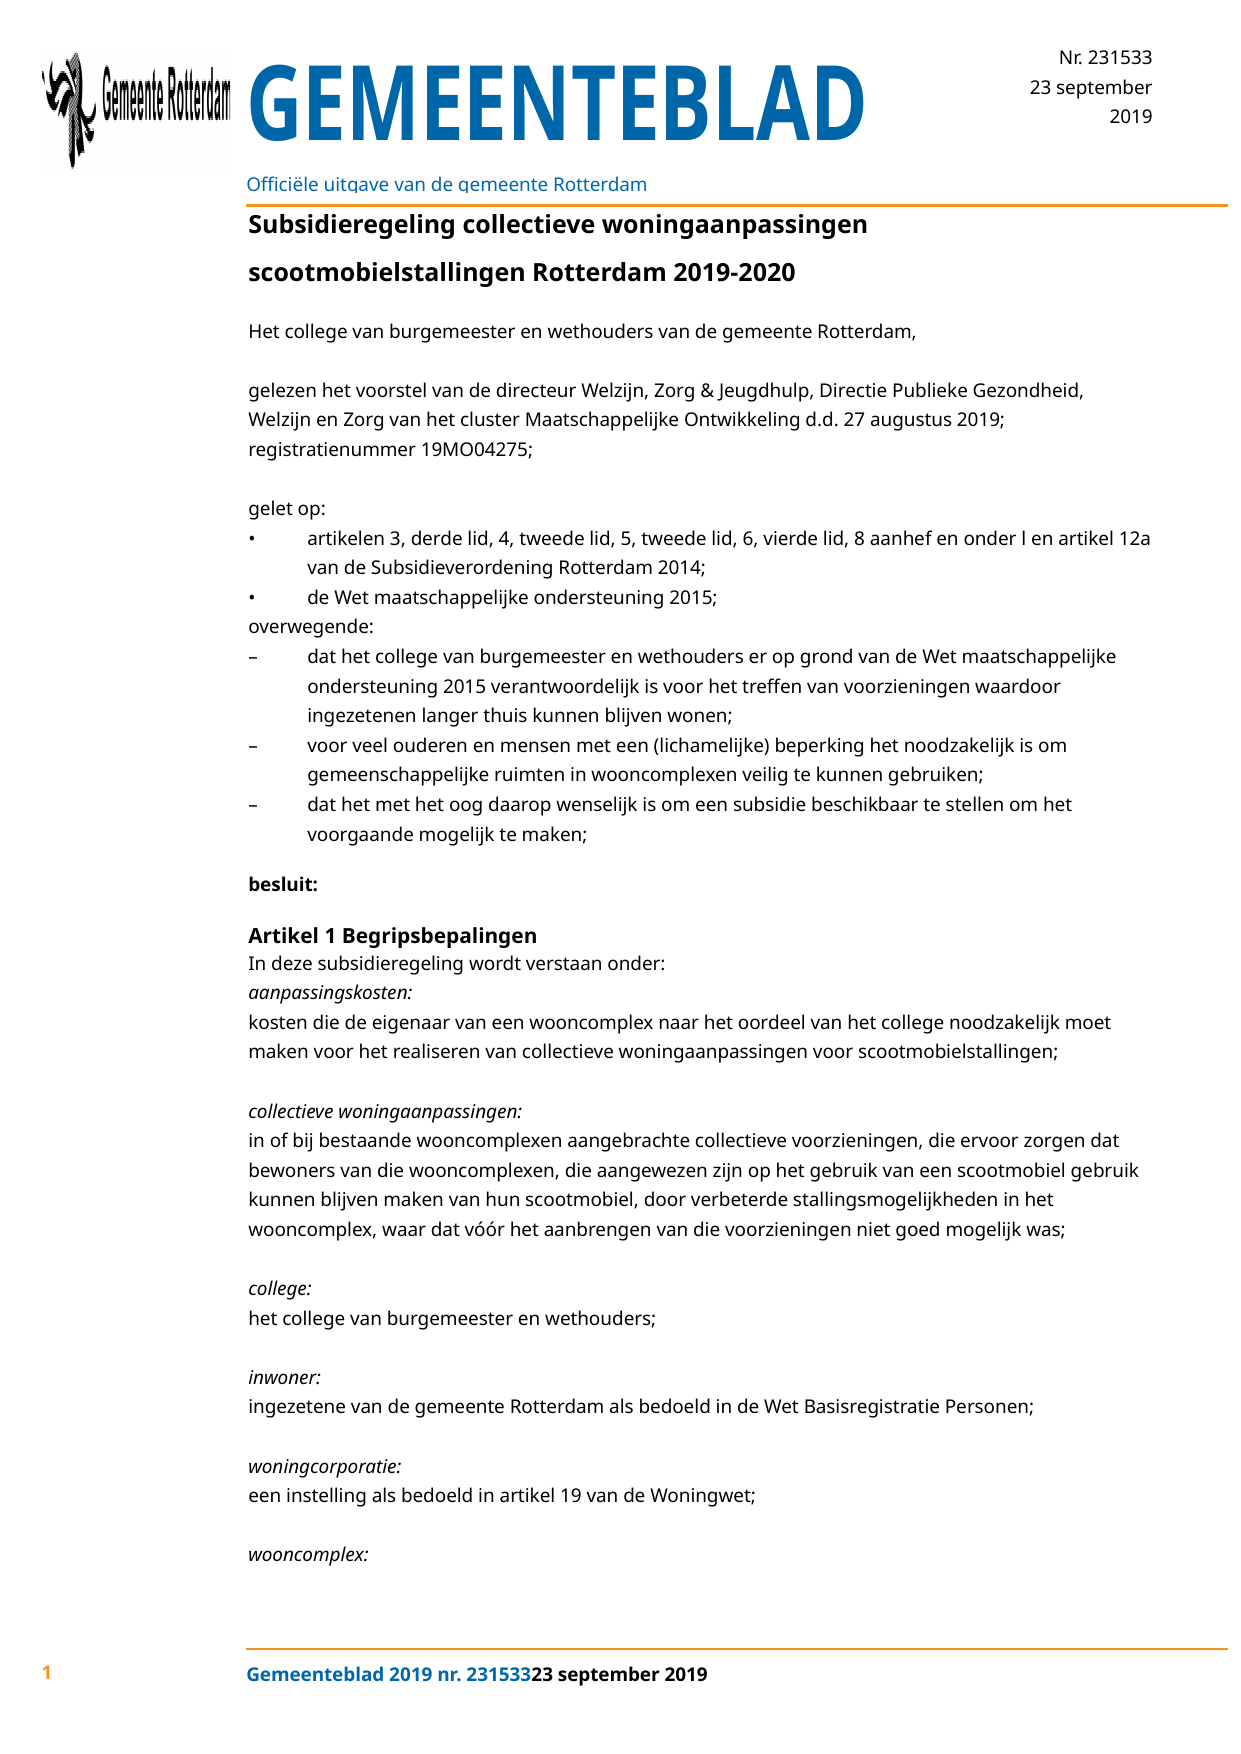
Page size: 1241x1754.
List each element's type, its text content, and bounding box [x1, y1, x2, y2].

text Het college van burgemeester en wethouders van de gemeente Rotterdam, [248, 318, 1152, 344]
picture [41, 47, 231, 172]
text inwoner: [248, 1364, 1152, 1390]
text in of bij bestaande wooncomplexen aangebrachte collectieve voorzieningen, die ervoor zorgen dat bewoners van die wooncomplexen, die aangewezen zijn op het gebruik van een scootmobiel gebruik kunnen blijven maken van hun scootmobiel, door verbeterde stallingsmogelijkheden in het wooncomplex, waar dat vóór het aanbrengen van die voorzieningen niet goed mogelijk was; [248, 1127, 1152, 1242]
list dat het college van burgemeester en wethouders er op grond van de Wet maatschappelijke ondersteuning 2015 verantwoordelijk is voor het treffen van voorzieningen waardoor ingezetenen langer thuis kunnen blijven wonen; [248, 643, 1152, 728]
text gelet op: [248, 495, 1152, 521]
list voor veel ouderen en mensen met een (lichamelijke) beperking het noodzakelijk is om gemeenschappelijke ruimten in wooncomplexen veilig te kunnen gebruiken; [248, 732, 1152, 787]
text collectieve woningaanpassingen: [248, 1098, 1152, 1124]
text overwegende: [248, 614, 1152, 639]
text het college van burgemeester en wethouders; [248, 1305, 1152, 1331]
text ingezetene van de gemeente Rotterdam als bedoeld in de Wet Basisregistratie Personen; [248, 1394, 1152, 1419]
text Subsidieregeling collectieve woningaanpassingen scootmobielstallingen Rotterdam 2019-2020 [248, 207, 1152, 288]
text wooncomplex: [248, 1542, 1152, 1567]
text besluit: [248, 871, 1152, 897]
list de Wet maatschappelijke ondersteuning 2015; [248, 584, 1152, 610]
text In deze subsidieregeling wordt verstaan onder: [248, 950, 1152, 976]
text Artikel 1 Begripsbepalingen [248, 922, 1152, 950]
text gelezen het voorstel van de directeur Welzijn, Zorg & Jeugdhulp, Directie Publieke Gezondheid, Welzijn en Zorg van het cluster Maatschappelijke Ontwikkeling d.d. 27 augustus 2019; registratienummer 19MO04275; [248, 377, 1152, 462]
text aanpassingskosten: [248, 979, 1152, 1005]
list artikelen 3, derde lid, 4, tweede lid, 5, tweede lid, 6, vierde lid, 8 aanhef en onder l en artikel 12a van de Subsidieverordening Rotterdam 2014; [248, 525, 1152, 580]
text kosten die de eigenaar van een wooncomplex naar het oordeel van het college noodzakelijk moet maken voor het realiseren van collectieve woningaanpassingen voor scootmobielstallingen; [248, 1009, 1152, 1064]
text een instelling als bedoeld in artikel 19 van de Woningwet; [248, 1482, 1152, 1508]
text college: [248, 1275, 1152, 1301]
text woningcorporatie: [248, 1453, 1152, 1479]
list dat het met het oog daarop wenselijk is om een subsidie beschikbaar te stellen om het voorgaande mogelijk te maken; [248, 791, 1152, 847]
